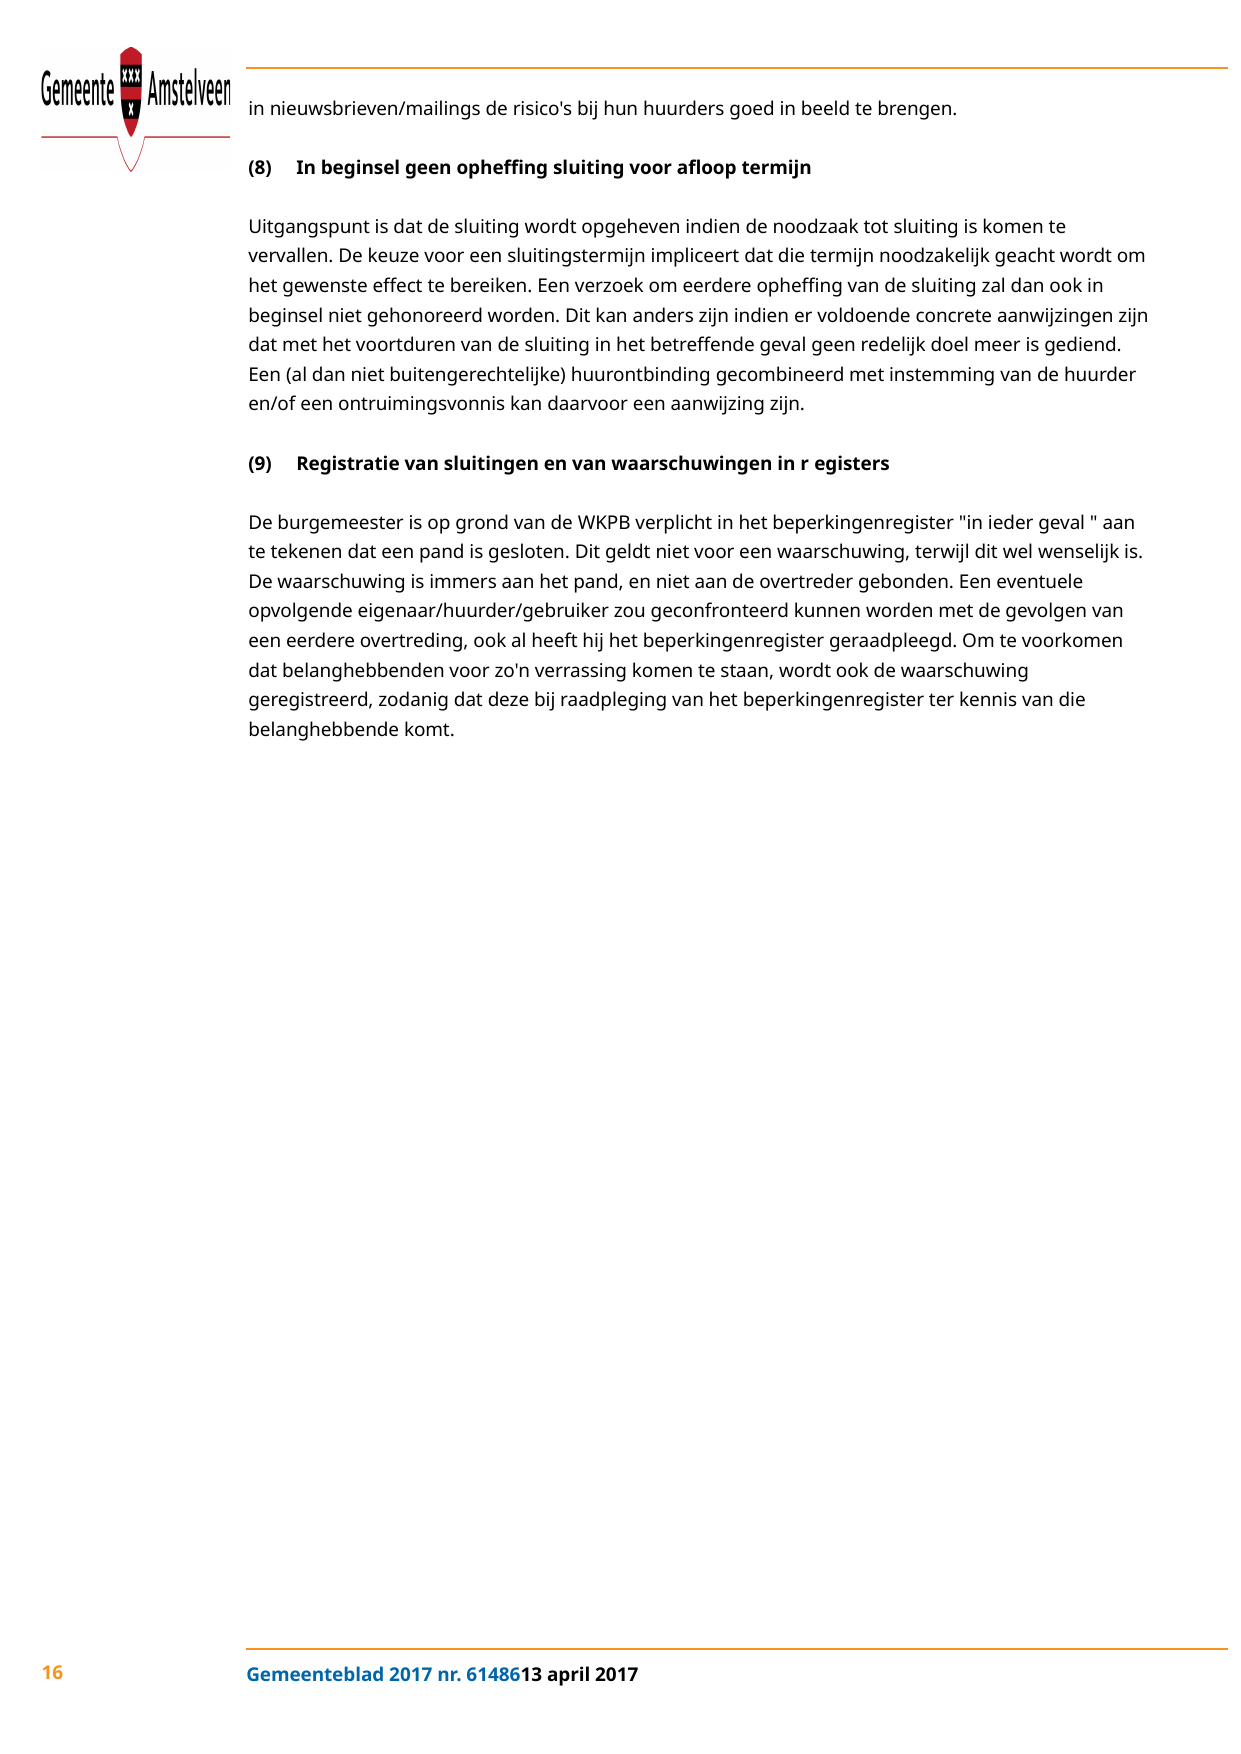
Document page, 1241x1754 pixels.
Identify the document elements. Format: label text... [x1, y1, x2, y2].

text in nieuwsbrieven/mailings de risico's bij hun huurders goed in beeld te brengen. [248, 95, 1152, 121]
picture [41, 47, 231, 172]
text De burgemeester is op grond van de WKPB verplicht in het beperkingenregister "in ieder geval " aan te tekenen dat een pand is gesloten. Dit geldt niet voor een waarschuwing, terwijl dit wel wenselijk is. De waarschuwing is immers aan het pand, en niet aan de overtreder gebonden. Een eventuele opvolgende eigenaar/huurder/gebruiker zou geconfronteerd kunnen worden met de gevolgen van een eerdere overtreding, ook al heeft hij het beperkingenregister geraadpleegd. Om te voorkomen dat belanghebbenden voor zo'n verrassing komen te staan, wordt ook de waarschuwing geregistreerd, zodanig dat deze bij raadpleging van het beperkingenregister ter kennis van die belanghebbende komt. [248, 509, 1152, 742]
text (9) Registratie van sluitingen en van waarschuwingen in r egisters [248, 450, 1152, 476]
text Uitgangspunt is dat de sluiting wordt opgeheven indien de noodzaak tot sluiting is komen te vervallen. De keuze voor een sluitingstermijn impliceert dat die termijn noodzakelijk geacht wordt om het gewenste effect te bereiken. Een verzoek om eerdere opheffing van de sluiting zal dan ook in beginsel niet gehonoreerd worden. Dit kan anders zijn indien er voldoende concrete aanwijzingen zijn dat met het voortduren van de sluiting in het betreffende geval geen redelijk doel meer is gediend. Een (al dan niet buitengerechtelijke) huurontbinding gecombineerd met instemming van de huurder en/of een ontruimingsvonnis kan daarvoor een aanwijzing zijn. [248, 213, 1152, 416]
text (8) In beginsel geen opheffing sluiting voor afloop termijn [248, 154, 1152, 180]
